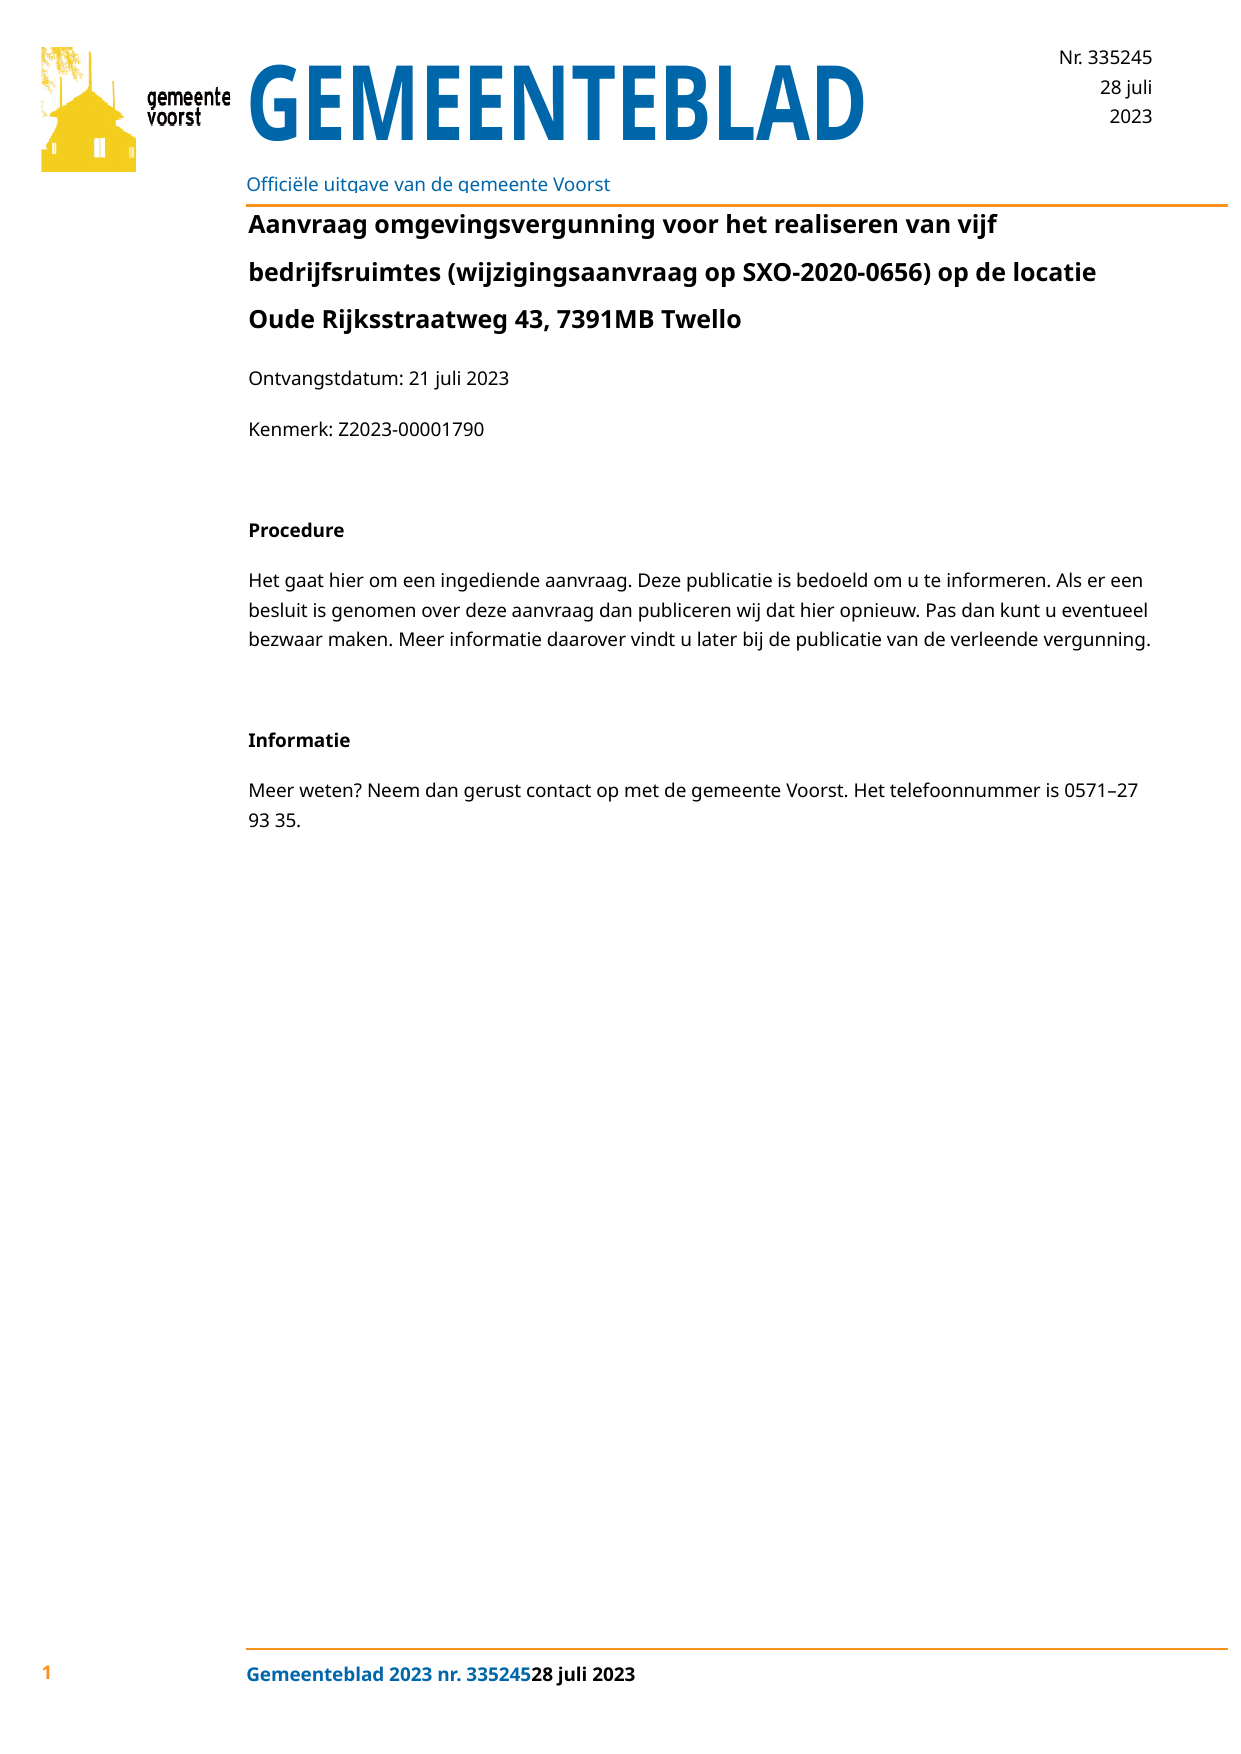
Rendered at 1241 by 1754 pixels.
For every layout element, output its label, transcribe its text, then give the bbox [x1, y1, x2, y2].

text Meer weten? Neem dan gerust contact op met de gemeente Voorst. Het telefoonnummer is 0571–27 93 35. [248, 778, 1152, 833]
text Procedure [248, 517, 1152, 542]
text Ontvangstdatum: 21 juli 2023 [248, 366, 1152, 391]
text Het gaat hier om een ingediende aanvraag. Deze publicatie is bedoeld om u te informeren. Als er een besluit is genomen over deze aanvraag dan publiceren wij dat hier opnieuw. Pas dan kunt u eventueel bezwaar maken. Meer informatie daarover vindt u later bij de publicatie van de verleende vergunning. [248, 567, 1152, 652]
text Kenmerk: Z2023-00001790 [248, 416, 1152, 442]
picture [41, 47, 231, 172]
text Informatie [248, 727, 1152, 753]
text Aanvraag omgevingsvergunning voor het realiseren van vijf bedrijfsruimtes (wijzigingsaanvraag op SXO-2020-0656) op de locatie Oude Rijksstraatweg 43, 7391MB Twello [248, 207, 1152, 336]
